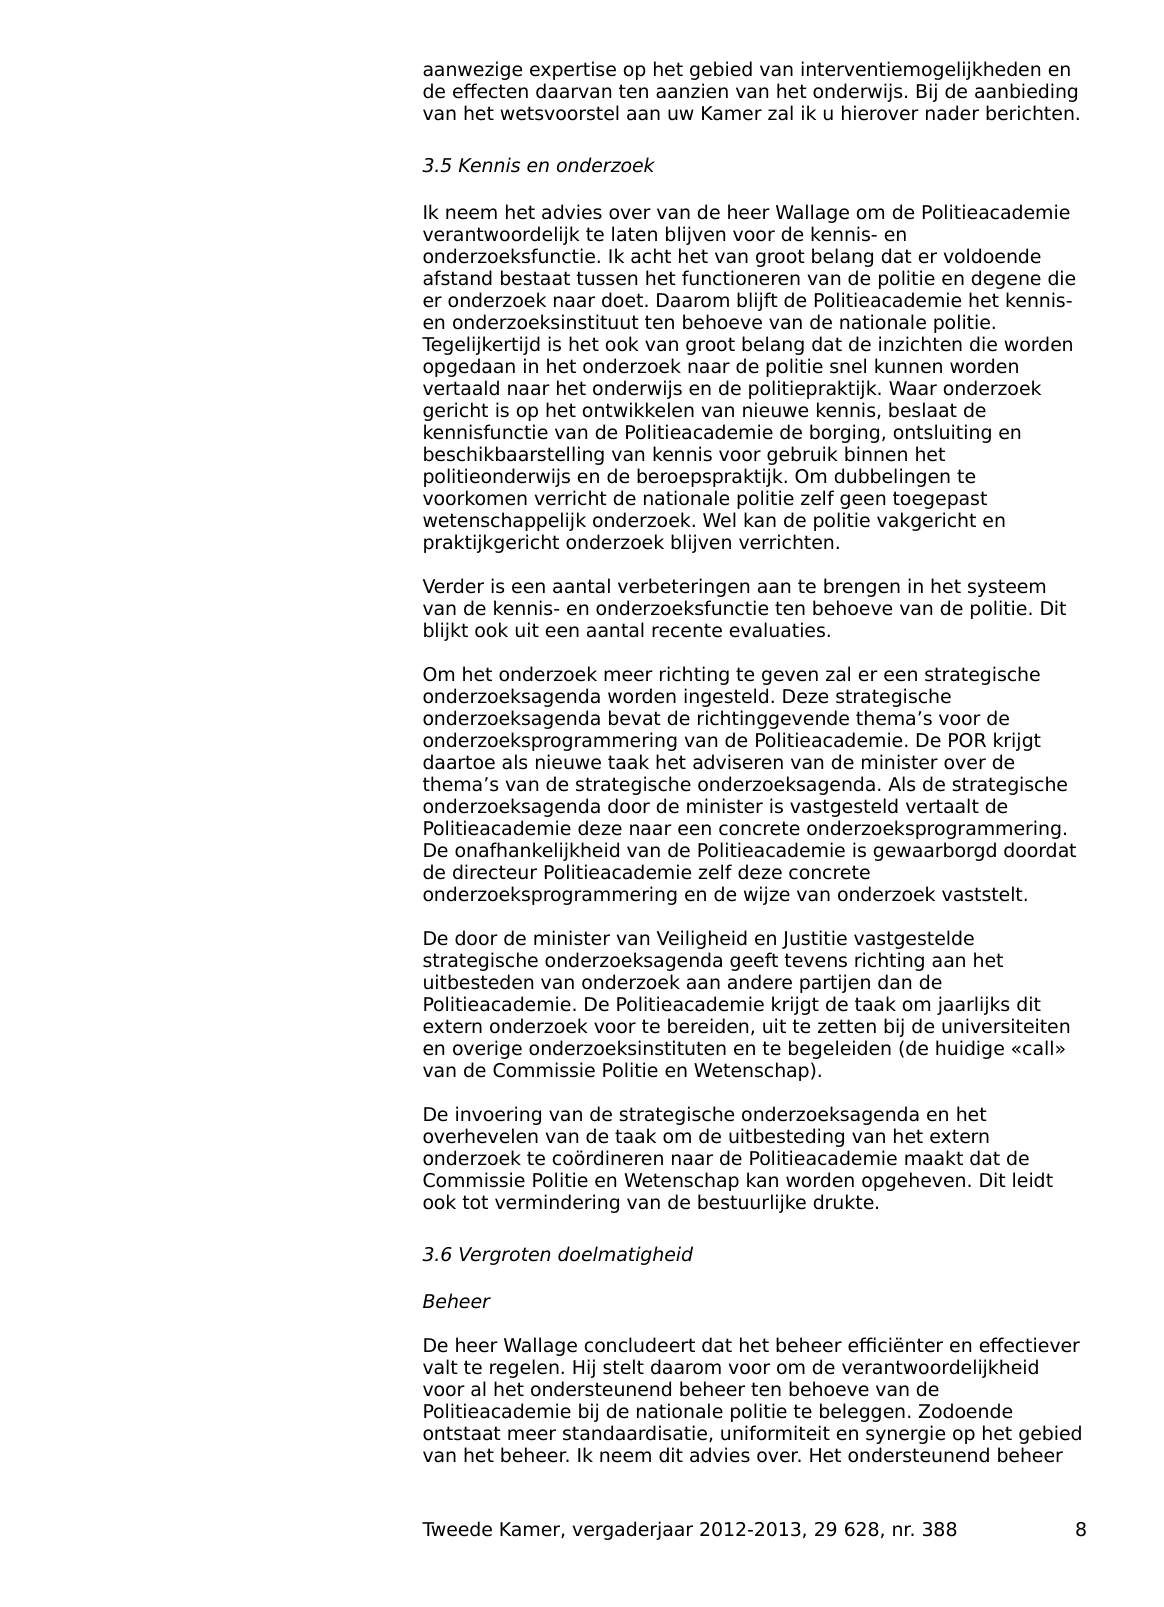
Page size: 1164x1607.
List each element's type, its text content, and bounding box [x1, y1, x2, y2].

text De invoering van de strategische onderzoeksagenda en het overhevelen van de taak om de uitbesteding van het extern onderzoek te coördineren naar de Politieacademie maakt dat de Commissie Politie en Wetenschap kan worden opgeheven. Dit leidt ook tot vermindering van de bestuurlijke drukte. [422, 1104, 1087, 1214]
text De door de minister van Veiligheid en Justitie vastgestelde strategische onderzoeksagenda geeft tevens richting aan het uitbesteden van onderzoek aan andere partijen dan de Politieacademie. De Politieacademie krijgt de taak om jaarlijks dit extern onderzoek voor te bereiden, uit te zetten bij de universiteiten en overige onderzoeksinstituten en te begeleiden (de huidige «call» van de Commissie Politie en Wetenschap). [422, 928, 1087, 1082]
text Verder is een aantal verbeteringen aan te brengen in het systeem van de kennis- en onderzoeksfunctie ten behoeve van de politie. Dit blijkt ook uit een aantal recente evaluaties. [422, 576, 1087, 642]
subtitle Beheer [422, 1291, 1087, 1313]
subtitle 3.6 Vergroten doelmatigheid [422, 1244, 1087, 1266]
text De heer Wallage concludeert dat het beheer efficiënter en effectiever valt te regelen. Hij stelt daarom voor om de verantwoordelijkheid voor al het ondersteunend beheer ten behoeve van de Politieacademie bij de nationale politie te beleggen. Zodoende ontstaat meer standaardisatie, uniformiteit en synergie op het gebied van het beheer. Ik neem dit advies over. Het ondersteunend beheer [422, 1335, 1087, 1467]
text Ik neem het advies over van de heer Wallage om de Politieacademie verantwoordelijk te laten blijven voor de kennis- en onderzoeksfunctie. Ik acht het van groot belang dat er voldoende afstand bestaat tussen het functioneren van de politie en degene die er onderzoek naar doet. Daarom blijft de Politieacademie het kennis- en onderzoeksinstituut ten behoeve van de nationale politie. Tegelijkertijd is het ook van groot belang dat de inzichten die worden opgedaan in het onderzoek naar de politie snel kunnen worden vertaald naar het onderwijs en de politiepraktijk. Waar onderzoek gericht is op het ontwikkelen van nieuwe kennis, beslaat de kennisfunctie van de Politieacademie de borging, ontsluiting en beschikbaarstelling van kennis voor gebruik binnen het politieonderwijs en de beroepspraktijk. Om dubbelingen te voorkomen verricht de nationale politie zelf geen toegepast wetenschappelijk onderzoek. Wel kan de politie vakgericht en praktijkgericht onderzoek blijven verrichten. [422, 202, 1087, 554]
text Om het onderzoek meer richting te geven zal er een strategische onderzoeksagenda worden ingesteld. Deze strategische onderzoeksagenda bevat de richtinggevende thema’s voor de onderzoeksprogrammering van de Politieacademie. De POR krijgt daartoe als nieuwe taak het adviseren van de minister over de thema’s van de strategische onderzoeksagenda. Als de strategische onderzoeksagenda door de minister is vastgesteld vertaalt de Politieacademie deze naar een concrete onderzoeksprogrammering. De onafhankelijkheid van de Politieacademie is gewaarborgd doordat de directeur Politieacademie zelf deze concrete onderzoeksprogrammering en de wijze van onderzoek vaststelt. [422, 664, 1087, 906]
text aanwezige expertise op het gebied van interventiemogelijkheden en de effecten daarvan ten aanzien van het onderwijs. Bij de aanbieding van het wetsvoorstel aan uw Kamer zal ik u hierover nader berichten. [422, 59, 1087, 125]
subtitle 3.5 Kennis en onderzoek [422, 155, 1087, 177]
